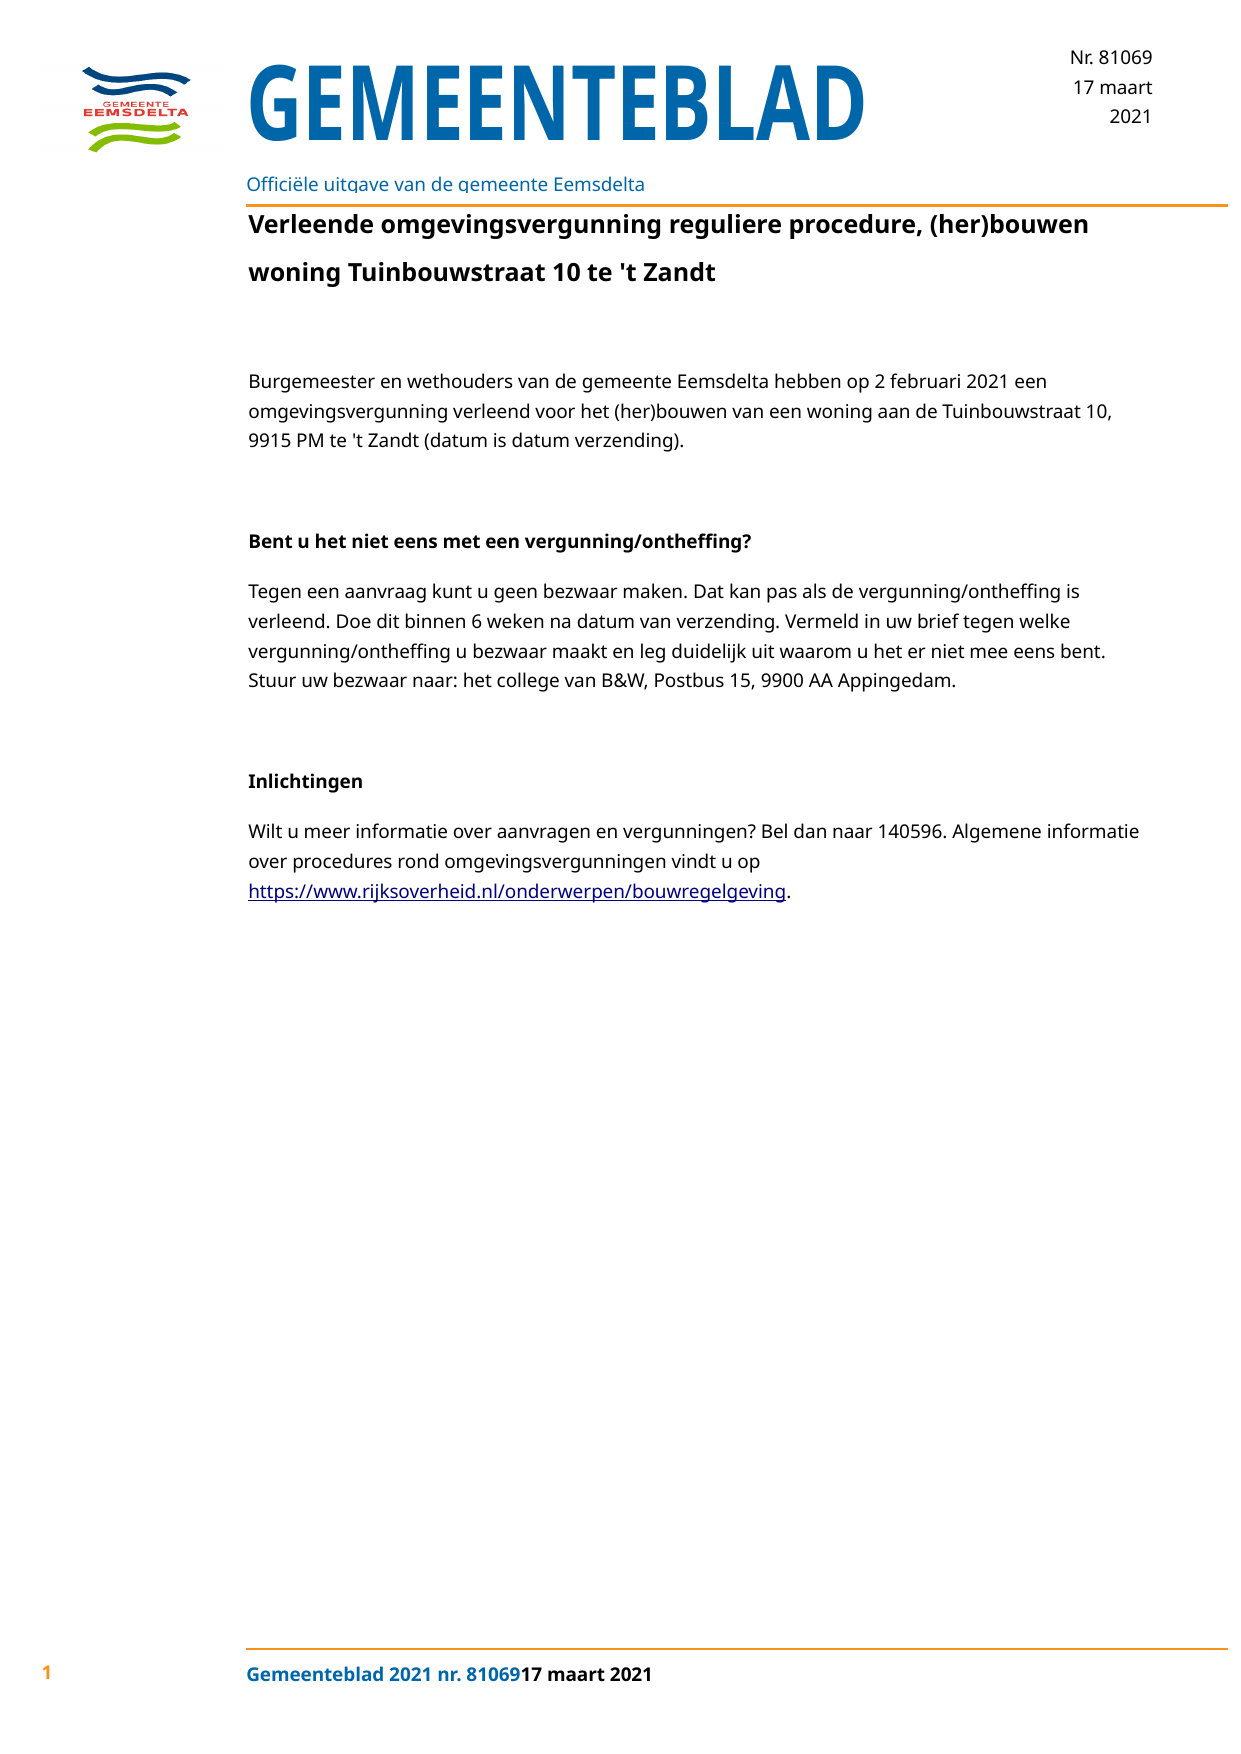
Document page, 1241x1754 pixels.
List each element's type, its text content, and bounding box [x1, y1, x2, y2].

text Verleende omgevingsvergunning reguliere procedure, (her)bouwen woning Tuinbouwstraat 10 te 't Zandt [248, 207, 1152, 288]
text Tegen een aanvraag kunt u geen bezwaar maken. Dat kan pas als de vergunning/ontheffing is verleend. Doe dit binnen 6 weken na datum van verzending. Vermeld in uw brief tegen welke vergunning/ontheffing u bezwaar maakt en leg duidelijk uit waarom u het er niet mee eens bent. Stuur uw bezwaar naar: het college van B&W, Postbus 15, 9900 AA Appingedam. [248, 579, 1152, 693]
text Wilt u meer informatie over aanvragen en vergunningen? Bel dan naar 140596. Algemene informatie over procedures rond omgevingsvergunningen vindt u op https://www.rijksoverheid.nl/onderwerpen/bouwregelgeving. [248, 819, 1152, 904]
text Inlichtingen [248, 768, 1152, 794]
picture [41, 47, 231, 172]
text Burgemeester en wethouders van de gemeente Eemsdelta hebben op 2 februari 2021 een omgevingsvergunning verleend voor het (her)bouwen van een woning aan de Tuinbouwstraat 10, 9915 PM te 't Zandt (datum is datum verzending). [248, 368, 1152, 453]
text Bent u het niet eens met een vergunning/ontheffing? [248, 528, 1152, 554]
